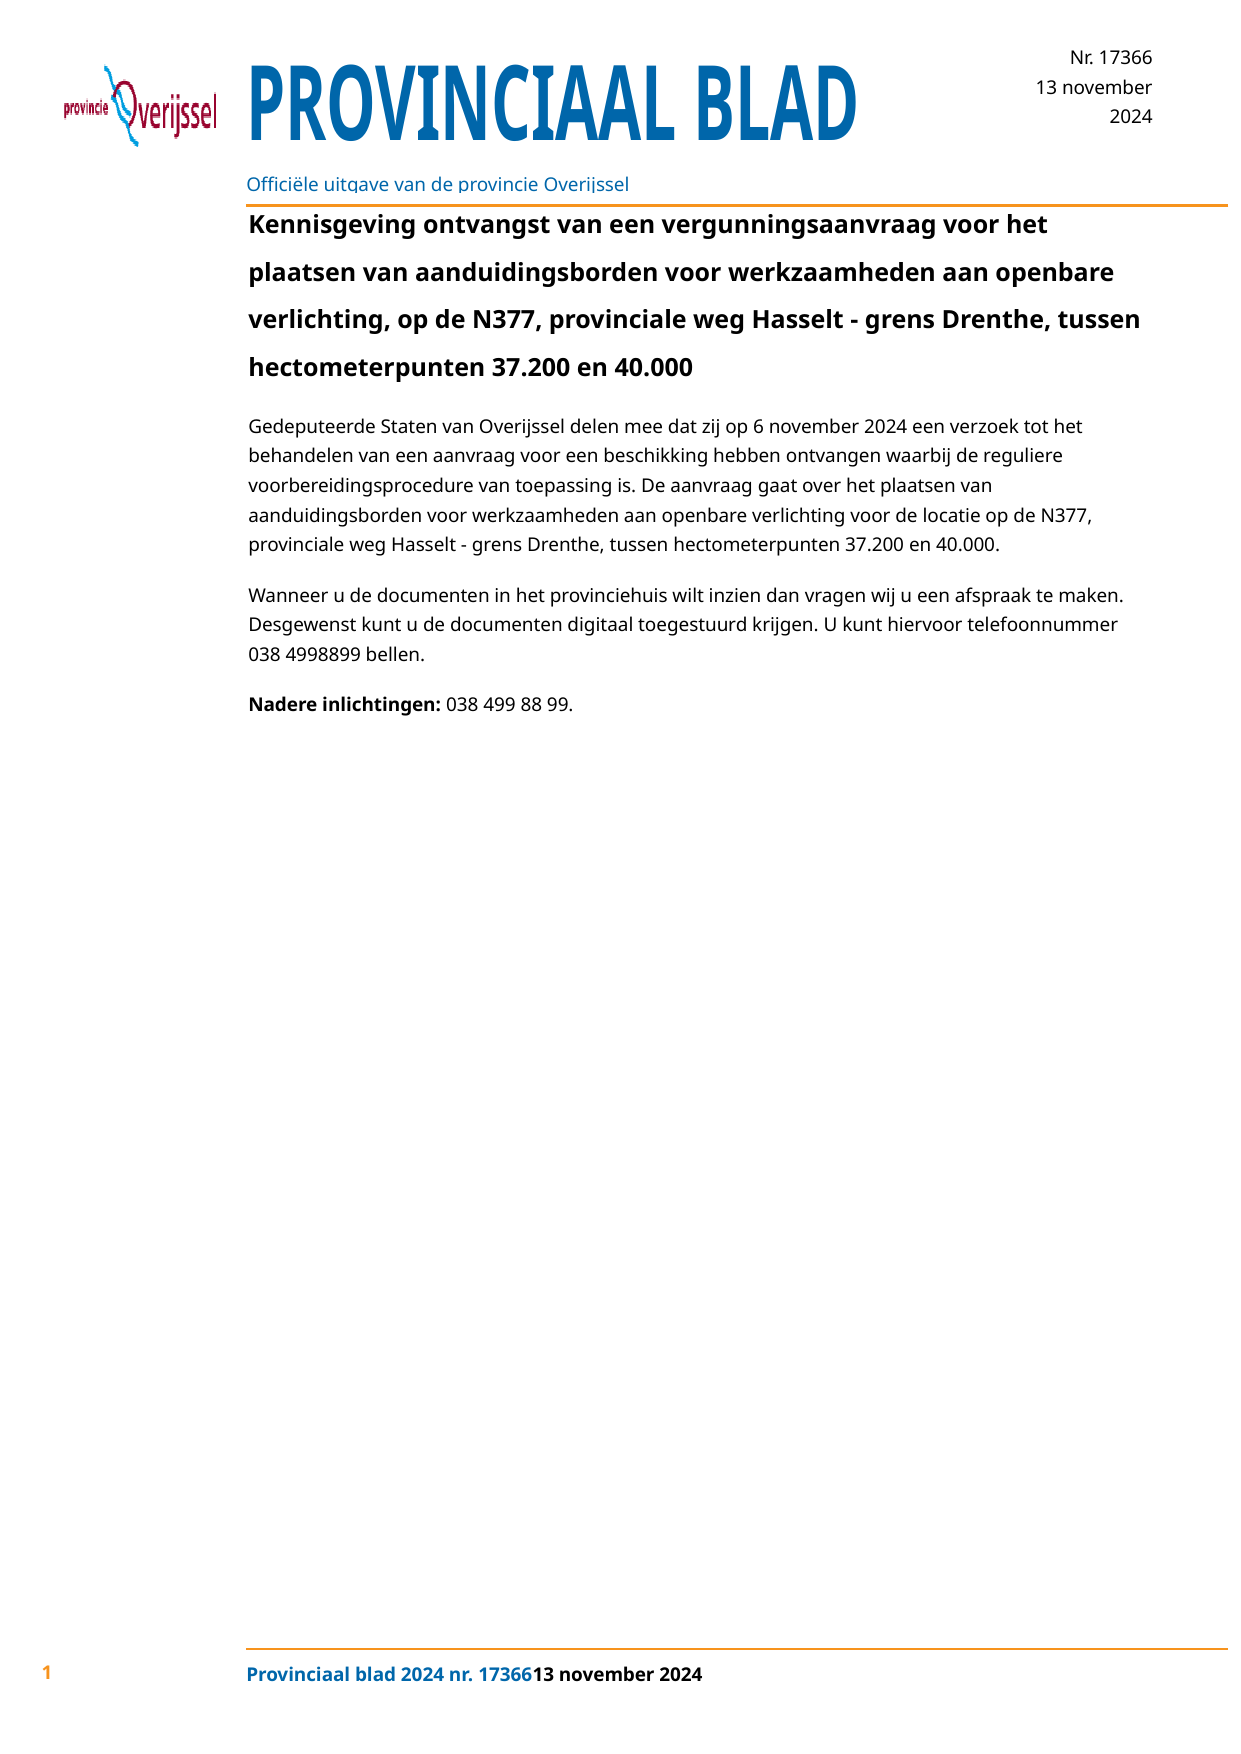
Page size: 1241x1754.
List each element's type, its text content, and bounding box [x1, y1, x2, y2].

text Gedeputeerde Staten van Overijssel delen mee dat zij op 6 november 2024 een verzoek tot het behandelen van een aanvraag voor een beschikking hebben ontvangen waarbij de reguliere voorbereidingsprocedure van toepassing is. De aanvraag gaat over het plaatsen van aanduidingsborden voor werkzaamheden aan openbare verlichting voor de locatie op de N377, provinciale weg Hasselt - grens Drenthe, tussen hectometerpunten 37.200 en 40.000. [248, 413, 1152, 557]
picture [41, 47, 231, 172]
text Nadere inlichtingen: 038 499 88 99. [248, 691, 1152, 717]
text Wanneer u de documenten in het provinciehuis wilt inzien dan vragen wij u een afspraak te maken. Desgewenst kunt u de documenten digitaal toegestuurd krijgen. U kunt hiervoor telefoonnummer 038 4998899 bellen. [248, 582, 1152, 667]
text Kennisgeving ontvangst van een vergunningsaanvraag voor het plaatsen van aanduidingsborden voor werkzaamheden aan openbare verlichting, op de N377, provinciale weg Hasselt - grens Drenthe, tussen hectometerpunten 37.200 en 40.000 [248, 207, 1152, 384]
